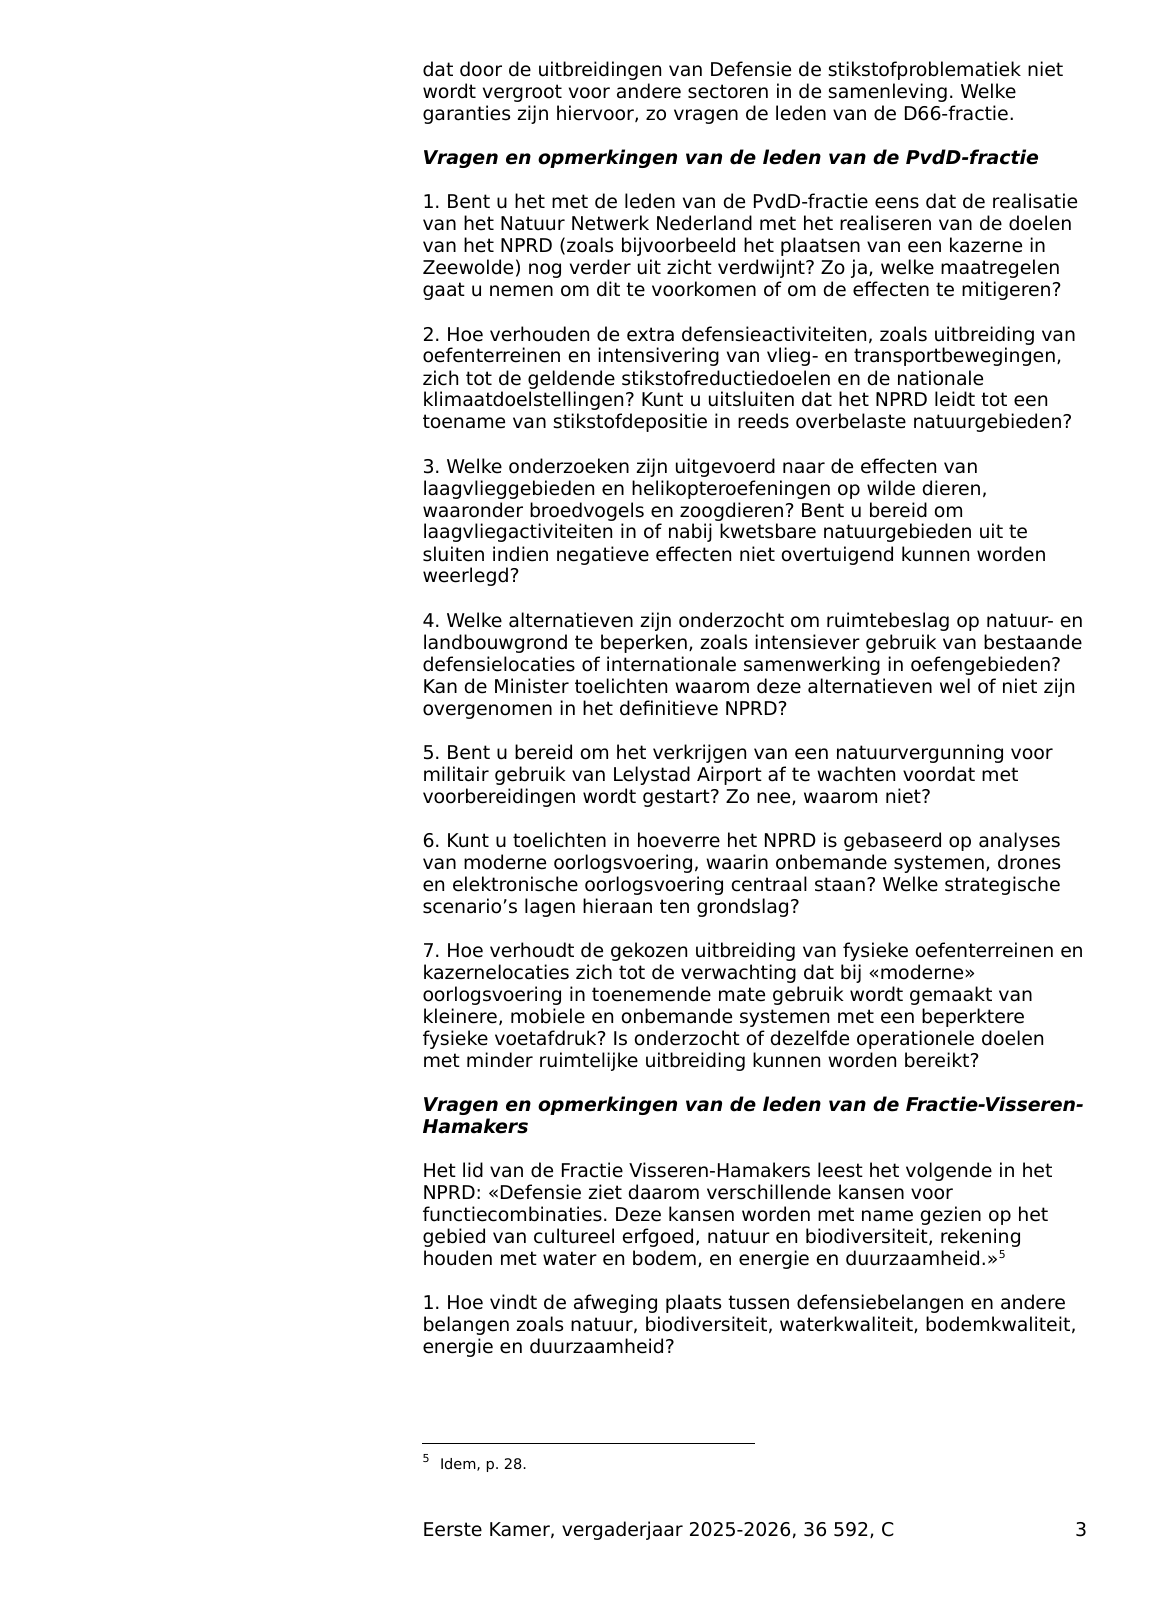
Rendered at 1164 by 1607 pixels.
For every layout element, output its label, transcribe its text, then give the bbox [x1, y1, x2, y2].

text 7. Hoe verhoudt de gekozen uitbreiding van fysieke oefenterreinen en kazernelocaties zich tot de verwachting dat bij «moderne» oorlogsvoering in toenemende mate gebruik wordt gemaakt van kleinere, mobiele en onbemande systemen met een beperktere fysieke voetafdruk? Is onderzocht of dezelfde operationele doelen met minder ruimtelijke uitbreiding kunnen worden bereikt? [422, 940, 1087, 1072]
subtitle Vragen en opmerkingen van de leden van de PvdD-fractie [422, 147, 1087, 169]
text 6. Kunt u toelichten in hoeverre het NPRD is gebaseerd op analyses van moderne oorlogsvoering, waarin onbemande systemen, drones en elektronische oorlogsvoering centraal staan? Welke strategische scenario’s lagen hieraan ten grondslag? [422, 830, 1087, 918]
text 5. Bent u bereid om het verkrijgen van een natuurvergunning voor militair gebruik van Lelystad Airport af te wachten voordat met voorbereidingen wordt gestart? Zo nee, waarom niet? [422, 742, 1087, 808]
text Idem, p. 28. [422, 1452, 1087, 1474]
subtitle Vragen en opmerkingen van de leden van de Fractie-Visseren-Hamakers [422, 1094, 1087, 1138]
text dat door de uitbreidingen van Defensie de stikstofproblematiek niet wordt vergroot voor andere sectoren in de samenleving. Welke garanties zijn hiervoor, zo vragen de leden van de D66-fractie. [422, 59, 1087, 125]
text 1. Hoe vindt de afweging plaats tussen defensiebelangen en andere belangen zoals natuur, biodiversiteit, waterkwaliteit, bodemkwaliteit, energie en duurzaamheid? [422, 1292, 1087, 1358]
text Het lid van de Fractie Visseren-Hamakers leest het volgende in het NPRD: «Defensie ziet daarom verschillende kansen voor functiecombinaties. Deze kansen worden met name gezien op het gebied van cultureel erfgoed, natuur en biodiversiteit, rekening houden met water en bodem, en energie en duurzaamheid.» [422, 1160, 1087, 1270]
text 2. Hoe verhouden de extra defensieactiviteiten, zoals uitbreiding van oefenterreinen en intensivering van vlieg- en transportbewegingen, zich tot de geldende stikstofreductiedoelen en de nationale klimaatdoelstellingen? Kunt u uitsluiten dat het NPRD leidt tot een toename van stikstofdepositie in reeds overbelaste natuurgebieden? [422, 323, 1087, 433]
text 1. Bent u het met de leden van de PvdD-fractie eens dat de realisatie van het Natuur Netwerk Nederland met het realiseren van de doelen van het NPRD (zoals bijvoorbeeld het plaatsen van een kazerne in Zeewolde) nog verder uit zicht verdwijnt? Zo ja, welke maatregelen gaat u nemen om dit te voorkomen of om de effecten te mitigeren? [422, 191, 1087, 301]
text 4. Welke alternatieven zijn onderzocht om ruimtebeslag op natuur- en landbouwgrond te beperken, zoals intensiever gebruik van bestaande defensielocaties of internationale samenwerking in oefengebieden? Kan de Minister toelichten waarom deze alternatieven wel of niet zijn overgenomen in het definitieve NPRD? [422, 609, 1087, 719]
text 3. Welke onderzoeken zijn uitgevoerd naar de effecten van laagvlieggebieden en helikopteroefeningen op wilde dieren, waaronder broedvogels en zoogdieren? Bent u bereid om laagvliegactiviteiten in of nabij kwetsbare natuurgebieden uit te sluiten indien negatieve effecten niet overtuigend kunnen worden weerlegd? [422, 456, 1087, 587]
